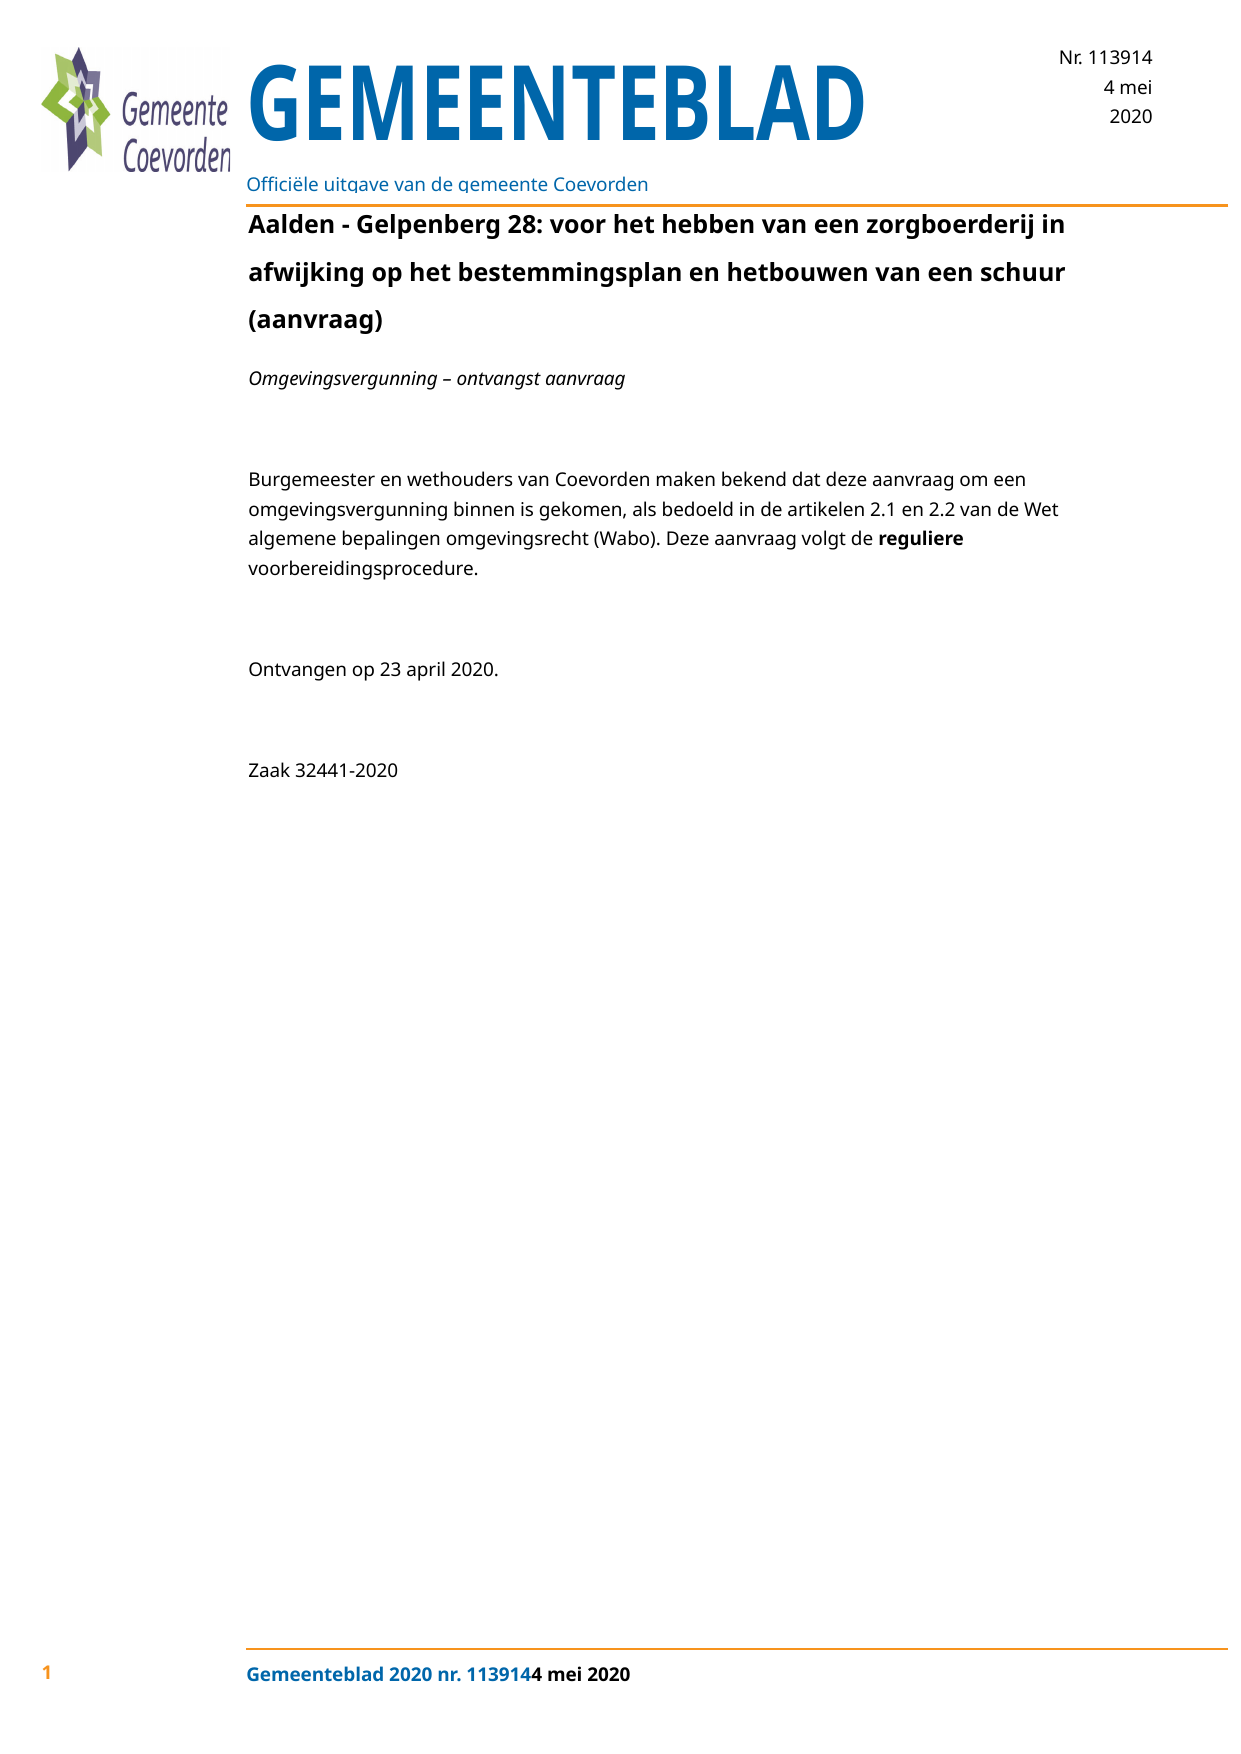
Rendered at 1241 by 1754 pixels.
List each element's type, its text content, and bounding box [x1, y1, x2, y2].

text Ontvangen op 23 april 2020. [248, 656, 1152, 682]
text Burgemeester en wethouders van Coevorden maken bekend dat deze aanvraag om een omgevingsvergunning binnen is gekomen, als bedoeld in de artikelen 2.1 en 2.2 van de Wet algemene bepalingen omgevingsrecht (Wabo). Deze aanvraag volgt de reguliere voorbereidingsprocedure. [248, 466, 1152, 581]
picture [41, 47, 231, 172]
text Zaak 32441-2020 [248, 757, 1152, 782]
text Aalden - Gelpenberg 28: voor het hebben van een zorgboerderij in afwijking op het bestemmingsplan en hetbouwen van een schuur (aanvraag) [248, 207, 1152, 336]
text Omgevingsvergunning – ontvangst aanvraag [248, 366, 1152, 391]
